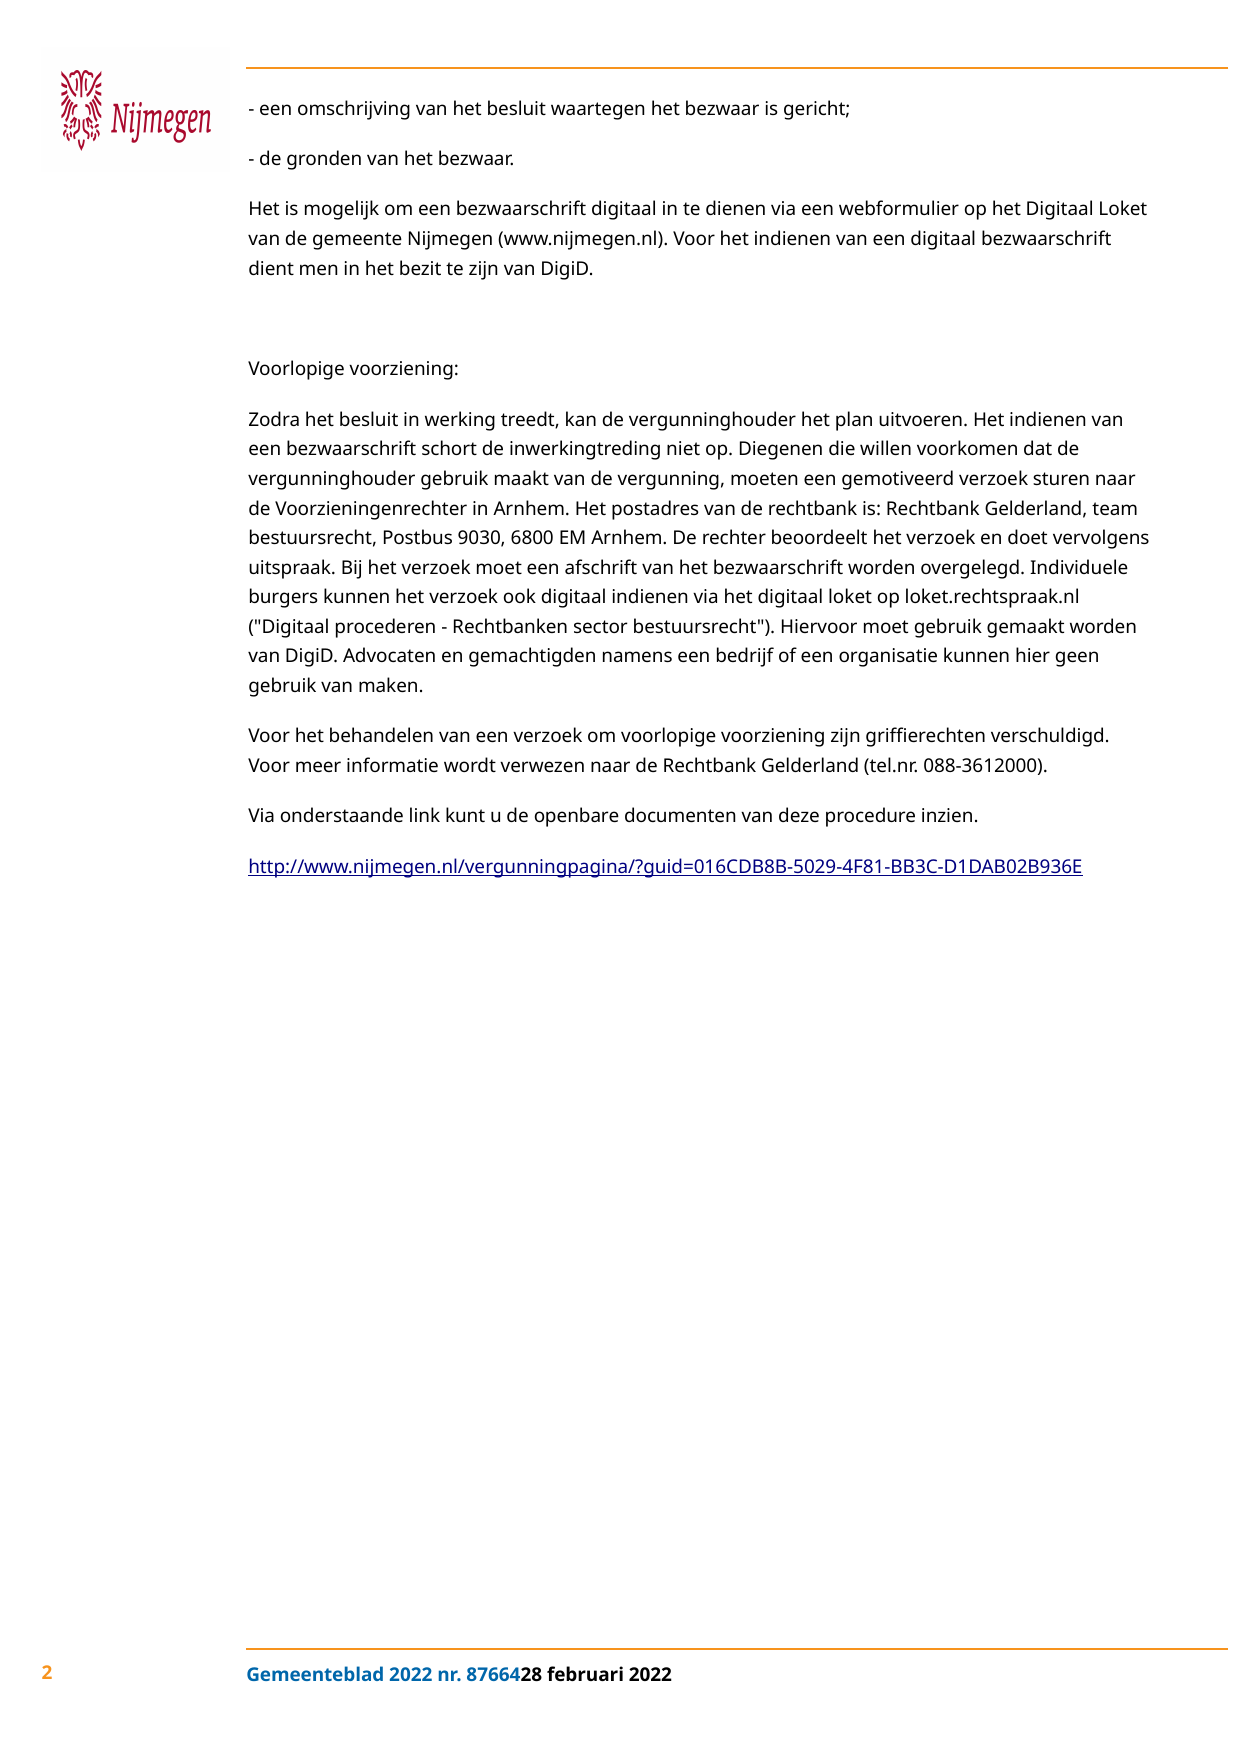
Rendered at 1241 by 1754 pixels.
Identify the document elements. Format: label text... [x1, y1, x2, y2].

text Het is mogelijk om een bezwaarschrift digitaal in te dienen via een webformulier op het Digitaal Loket van de gemeente Nijmegen (www.nijmegen.nl). Voor het indienen van een digitaal bezwaarschrift dient men in het bezit te zijn van DigiD. [248, 196, 1152, 281]
text Zodra het besluit in werking treedt, kan de vergunninghouder het plan uitvoeren. Het indienen van een bezwaarschrift schort de inwerkingtreding niet op. Diegenen die willen voorkomen dat de vergunninghouder gebruik maakt van de vergunning, moeten een gemotiveerd verzoek sturen naar de Voorzieningenrechter in Arnhem. Het postadres van de rechtbank is: Rechtbank Gelderland, team bestuursrecht, Postbus 9030, 6800 EM Arnhem. De rechter beoordeelt het verzoek en doet vervolgens uitspraak. Bij het verzoek moet een afschrift van het bezwaarschrift worden overgelegd. Individuele burgers kunnen het verzoek ook digitaal indienen via het digitaal loket op loket.rechtspraak.nl ("Digitaal procederen - Rechtbanken sector bestuursrecht"). Hiervoor moet gebruik gemaakt worden van DigiD. Advocaten en gemachtigden namens een bedrijf of een organisatie kunnen hier geen gebruik van maken. [248, 406, 1152, 698]
text - een omschrijving van het besluit waartegen het bezwaar is gericht; [248, 95, 1152, 121]
text - de gronden van het bezwaar. [248, 145, 1152, 171]
text http://www.nijmegen.nl/vergunningpagina/?guid=016CDB8B-5029-4F81-BB3C-D1DAB02B936E [248, 853, 1152, 879]
picture [41, 47, 231, 172]
text Voor het behandelen van een verzoek om voorlopige voorziening zijn griffierechten verschuldigd. Voor meer informatie wordt verwezen naar de Rechtbank Gelderland (tel.nr. 088-3612000). [248, 723, 1152, 778]
text Via onderstaande link kunt u de openbare documenten van deze procedure inzien. [248, 803, 1152, 828]
text Voorlopige voorziening: [248, 356, 1152, 381]
